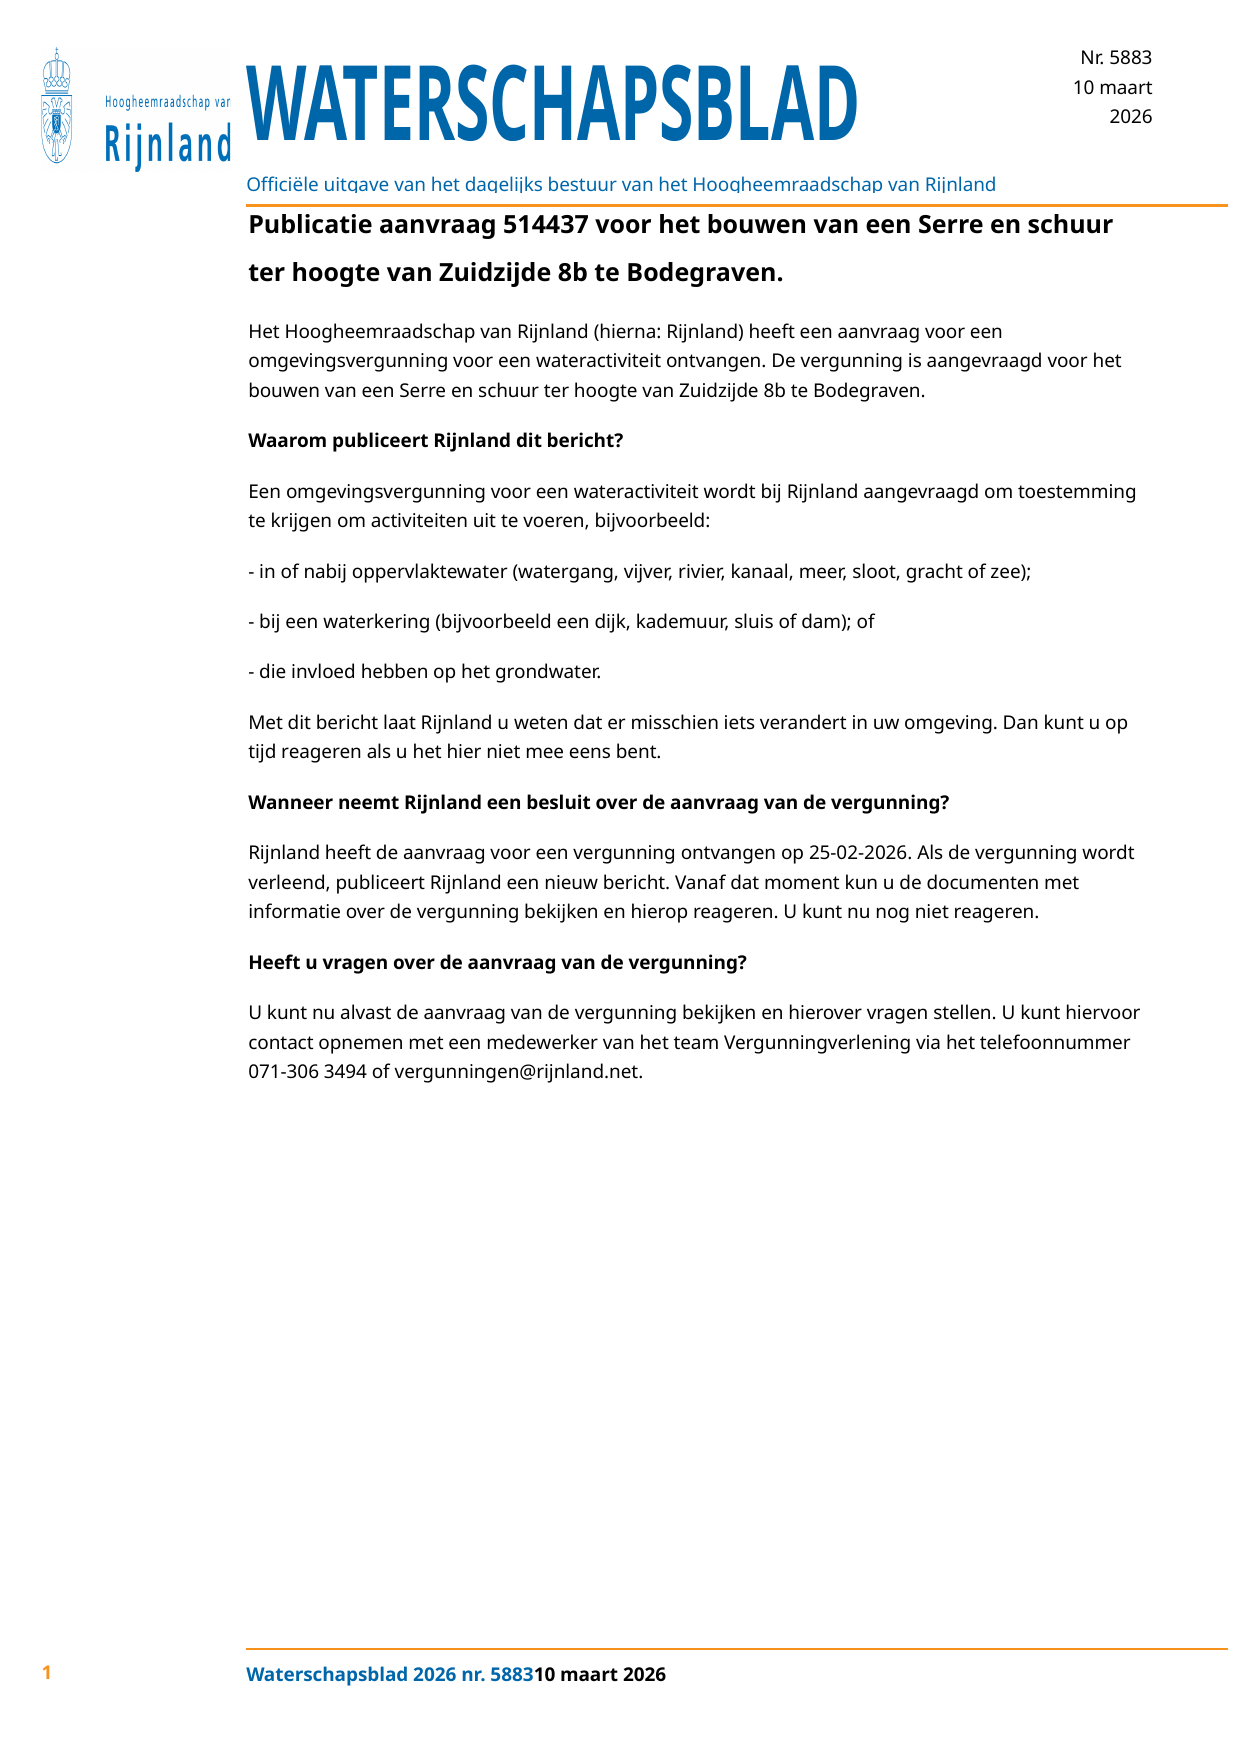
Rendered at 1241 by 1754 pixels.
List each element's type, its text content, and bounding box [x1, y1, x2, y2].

text Waarom publiceert Rijnland dit bericht? [248, 427, 1152, 453]
text Publicatie aanvraag 514437 voor het bouwen van een Serre en schuur ter hoogte van Zuidzijde 8b te Bodegraven. [248, 207, 1152, 288]
picture [41, 47, 231, 172]
text - bij een waterkering (bijvoorbeeld een dijk, kademuur, sluis of dam); of [248, 608, 1152, 634]
text Het Hoogheemraadschap van Rijnland (hierna: Rijnland) heeft een aanvraag voor een omgevingsvergunning voor een wateractiviteit ontvangen. De vergunning is aangevraagd voor het bouwen van een Serre en schuur ter hoogte van Zuidzijde 8b te Bodegraven. [248, 318, 1152, 403]
text Met dit bericht laat Rijnland u weten dat er misschien iets verandert in uw omgeving. Dan kunt u op tijd reageren als u het hier niet mee eens bent. [248, 709, 1152, 764]
text Rijnland heeft de aanvraag voor een vergunning ontvangen op 25-02-2026. Als de vergunning wordt verleend, publiceert Rijnland een nieuw bericht. Vanaf dat moment kun u de documenten met informatie over de vergunning bekijken en hierop reageren. U kunt nu nog niet reageren. [248, 839, 1152, 924]
text - die invloed hebben op het grondwater. [248, 659, 1152, 684]
text U kunt nu alvast de aanvraag van de vergunning bekijken en hierover vragen stellen. U kunt hiervoor contact opnemen met een medewerker van het team Vergunningverlening via het telefoonnummer 071-306 3494 of vergunningen@rijnland.net. [248, 999, 1152, 1084]
text Een omgevingsvergunning voor een wateractiviteit wordt bij Rijnland aangevraagd om toestemming te krijgen om activiteiten uit te voeren, bijvoorbeeld: [248, 478, 1152, 533]
text Wanneer neemt Rijnland een besluit over de aanvraag van de vergunning? [248, 789, 1152, 815]
text Heeft u vragen over de aanvraag van de vergunning? [248, 949, 1152, 975]
text - in of nabij oppervlaktewater (watergang, vijver, rivier, kanaal, meer, sloot, gracht of zee); [248, 558, 1152, 584]
